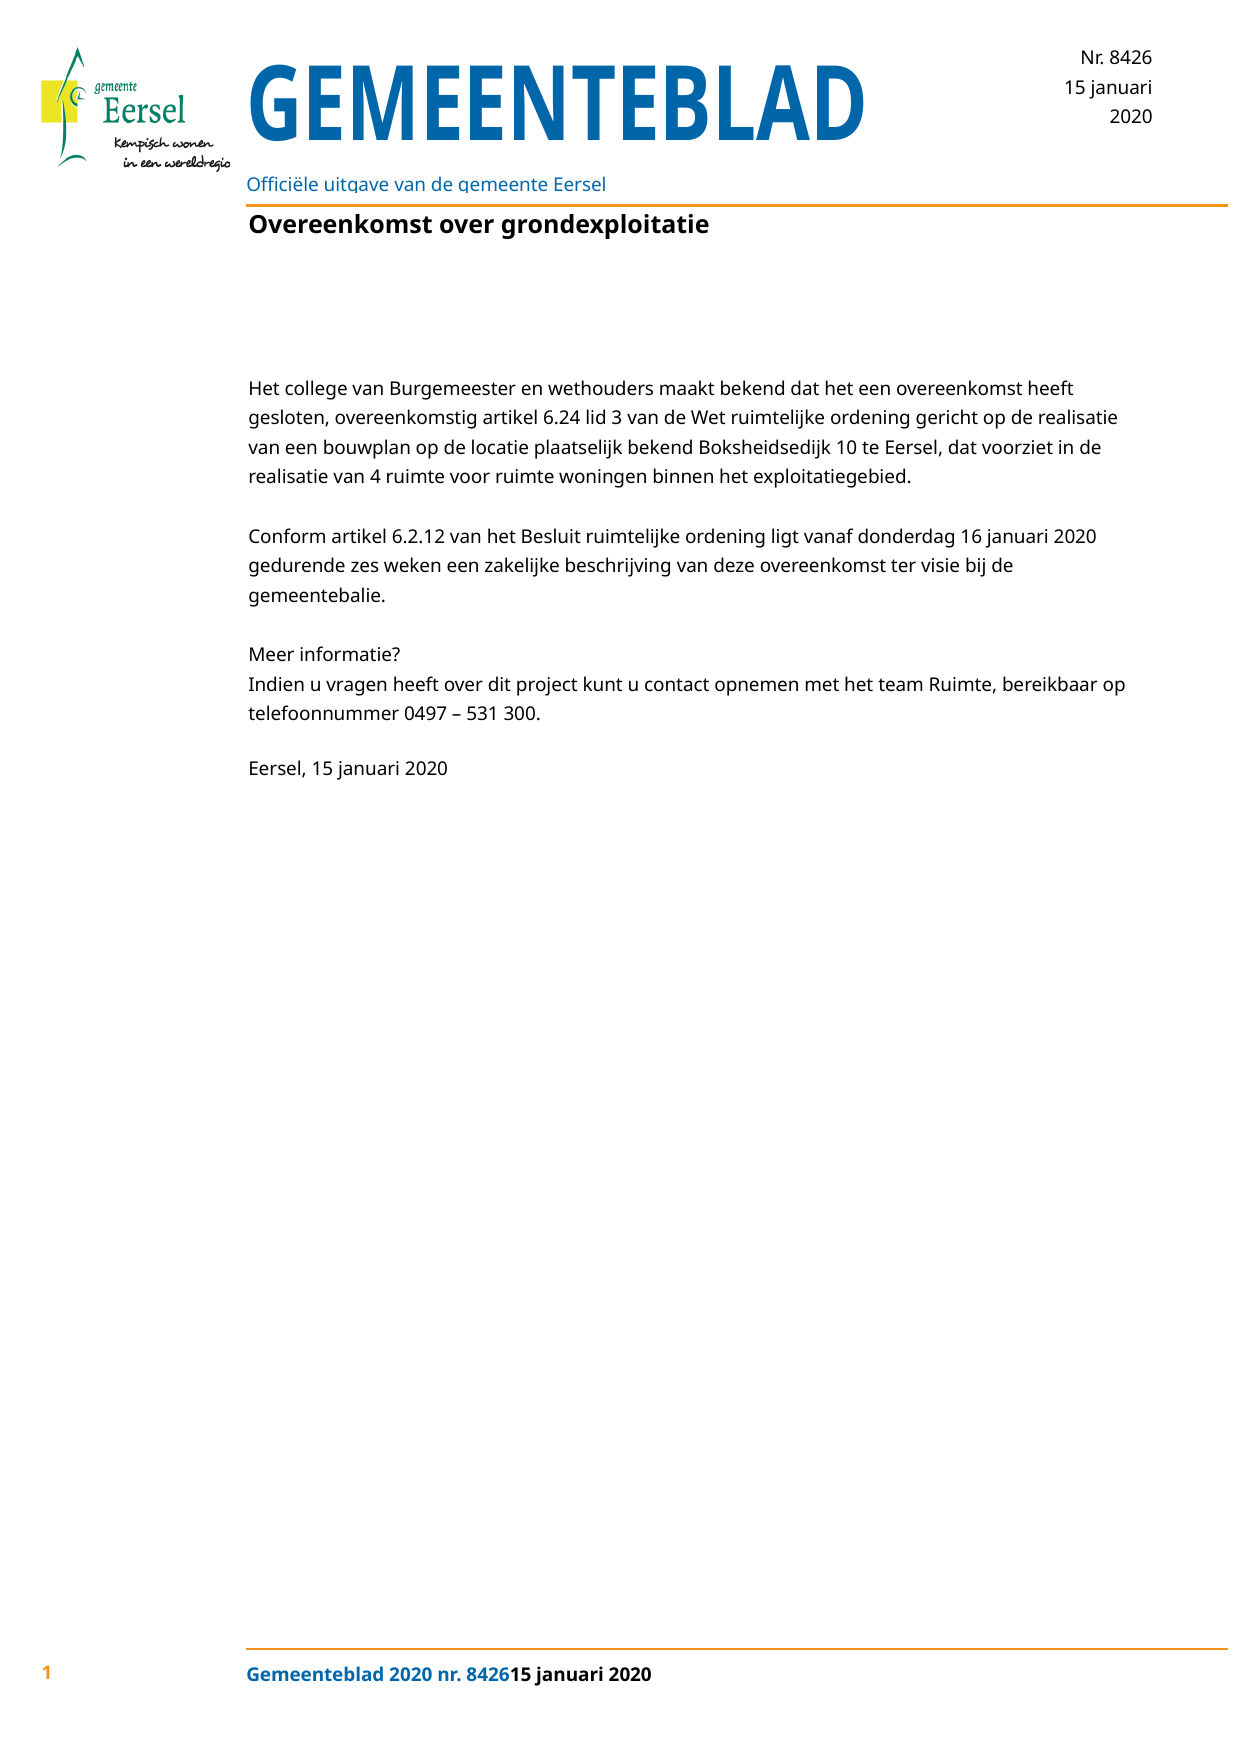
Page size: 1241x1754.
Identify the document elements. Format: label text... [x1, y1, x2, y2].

text Overeenkomst over grondexploitatie [248, 207, 1152, 241]
picture [41, 47, 231, 172]
text Meer informatie? [248, 641, 1152, 667]
text Indien u vragen heeft over dit project kunt u contact opnemen met het team Ruimte, bereikbaar op telefoonnummer 0497 – 531 300. [248, 671, 1152, 726]
text Eersel, 15 januari 2020 [248, 756, 1152, 781]
text Het college van Burgemeester en wethouders maakt bekend dat het een overeenkomst heeft gesloten, overeenkomstig artikel 6.24 lid 3 van de Wet ruimtelijke ordening gericht op de realisatie van een bouwplan op de locatie plaatselijk bekend Boksheidsedijk 10 te Eersel, dat voorziet in de realisatie van 4 ruimte voor ruimte woningen binnen het exploitatiegebied. [248, 375, 1152, 489]
text Conform artikel 6.2.12 van het Besluit ruimtelijke ordening ligt vanaf donderdag 16 januari 2020 gedurende zes weken een zakelijke beschrijving van deze overeenkomst ter visie bij de gemeentebalie. [248, 523, 1152, 608]
